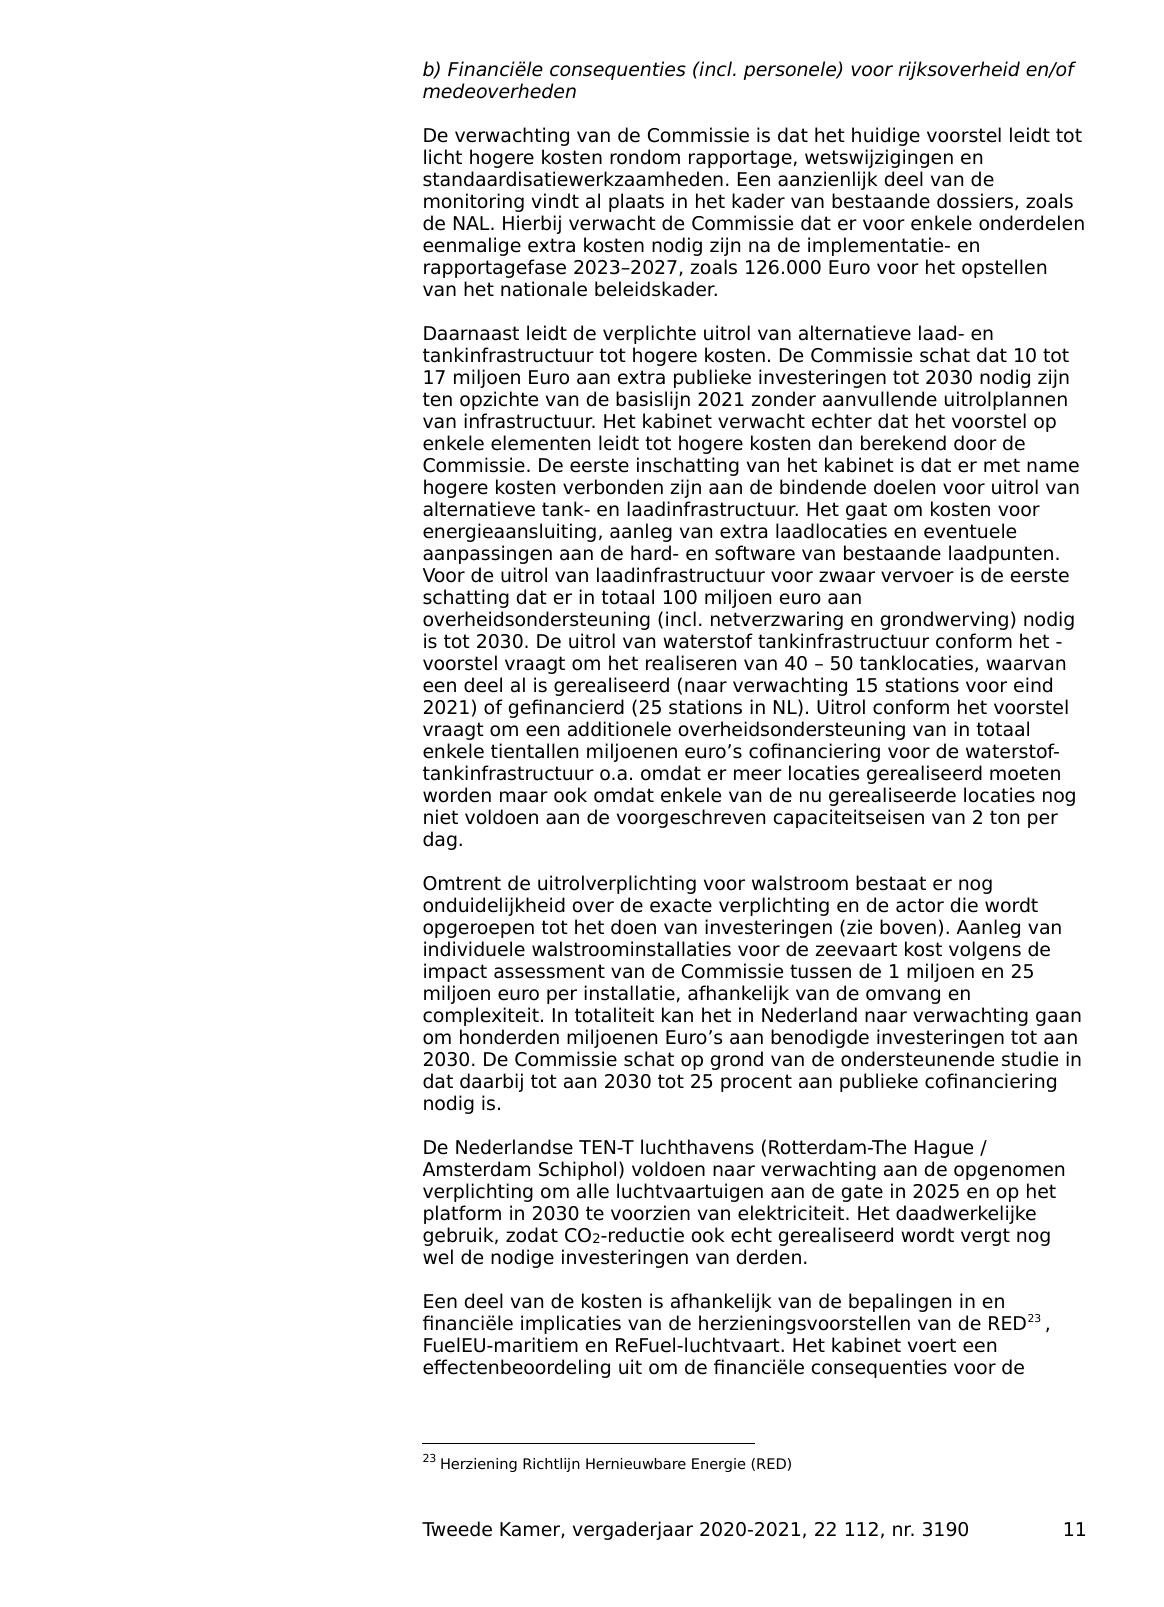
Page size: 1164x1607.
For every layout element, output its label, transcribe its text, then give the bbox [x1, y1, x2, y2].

subtitle b) Financiële consequenties (incl. personele) voor rijksoverheid en/of medeoverheden [422, 59, 1087, 103]
text De Nederlandse TEN-T luchthavens (Rotterdam-The Hague / Amsterdam Schiphol) voldoen naar verwachting aan de opgenomen verplichting om alle luchtvaartuigen aan de gate in 2025 en op het platform in 2030 te voorzien van elektriciteit. Het daadwerkelijke gebruik, zodat CO2-reductie ook echt gerealiseerd wordt vergt nog wel de nodige investeringen van derden. [422, 1137, 1087, 1269]
text Omtrent de uitrolverplichting voor walstroom bestaat er nog onduidelijkheid over de exacte verplichting en de actor die wordt opgeroepen tot het doen van investeringen (zie boven). Aanleg van individuele walstroominstallaties voor de zeevaart kost volgens de impact assessment van de Commissie tussen de 1 miljoen en 25 miljoen euro per installatie, afhankelijk van de omvang en complexiteit. In totaliteit kan het in Nederland naar verwachting gaan om honderden miljoenen Euro’s aan benodigde investeringen tot aan 2030. De Commissie schat op grond van de ondersteunende studie in dat daarbij tot aan 2030 tot 25 procent aan publieke cofinanciering nodig is. [422, 873, 1087, 1115]
text Daarnaast leidt de verplichte uitrol van alternatieve laad- en tankinfrastructuur tot hogere kosten. De Commissie schat dat 10 tot 17 miljoen Euro aan extra publieke investeringen tot 2030 nodig zijn ten opzichte van de basislijn 2021 zonder aanvullende uitrolplannen van infrastructuur. Het kabinet verwacht echter dat het voorstel op enkele elementen leidt tot hogere kosten dan berekend door de Commissie. De eerste inschatting van het kabinet is dat er met name hogere kosten verbonden zijn aan de bindende doelen voor uitrol van alternatieve tank- en laadinfrastructuur. Het gaat om kosten voor energieaansluiting, aanleg van extra laadlocaties en eventuele aanpassingen aan de hard- en software van bestaande laadpunten. Voor de uitrol van laadinfrastructuur voor zwaar vervoer is de eerste schatting dat er in totaal 100 miljoen euro aan overheidsondersteuning (incl. netverzwaring en grondwerving) nodig is tot 2030. De uitrol van waterstof tankinfrastructuur conform het -voorstel vraagt om het realiseren van 40 – 50 tanklocaties, waarvan een deel al is gerealiseerd (naar verwachting 15 stations voor eind 2021) of gefinancierd (25 stations in NL). Uitrol conform het voorstel vraagt om een additionele overheidsondersteuning van in totaal enkele tientallen miljoenen euro’s cofinanciering voor de waterstof-tankinfrastructuur o.a. omdat er meer locaties gerealiseerd moeten worden maar ook omdat enkele van de nu gerealiseerde locaties nog niet voldoen aan de voorgeschreven capaciteitseisen van 2 ton per dag. [422, 323, 1087, 851]
text Herziening Richtlijn Hernieuwbare Energie (RED) [422, 1452, 1087, 1474]
text Een deel van de kosten is afhankelijk van de bepalingen in en financiële implicaties van de herzieningsvoorstellen van de RED, FuelEU-maritiem en ReFuel-luchtvaart. Het kabinet voert een effectenbeoordeling uit om de financiële consequenties voor de [422, 1291, 1087, 1379]
text De verwachting van de Commissie is dat het huidige voorstel leidt tot licht hogere kosten rondom rapportage, wetswijzigingen en standaardisatiewerkzaamheden. Een aanzienlijk deel van de monitoring vindt al plaats in het kader van bestaande dossiers, zoals de NAL. Hierbij verwacht de Commissie dat er voor enkele onderdelen eenmalige extra kosten nodig zijn na de implementatie- en rapportagefase 2023–2027, zoals 126.000 Euro voor het opstellen van het nationale beleidskader. [422, 125, 1087, 301]
